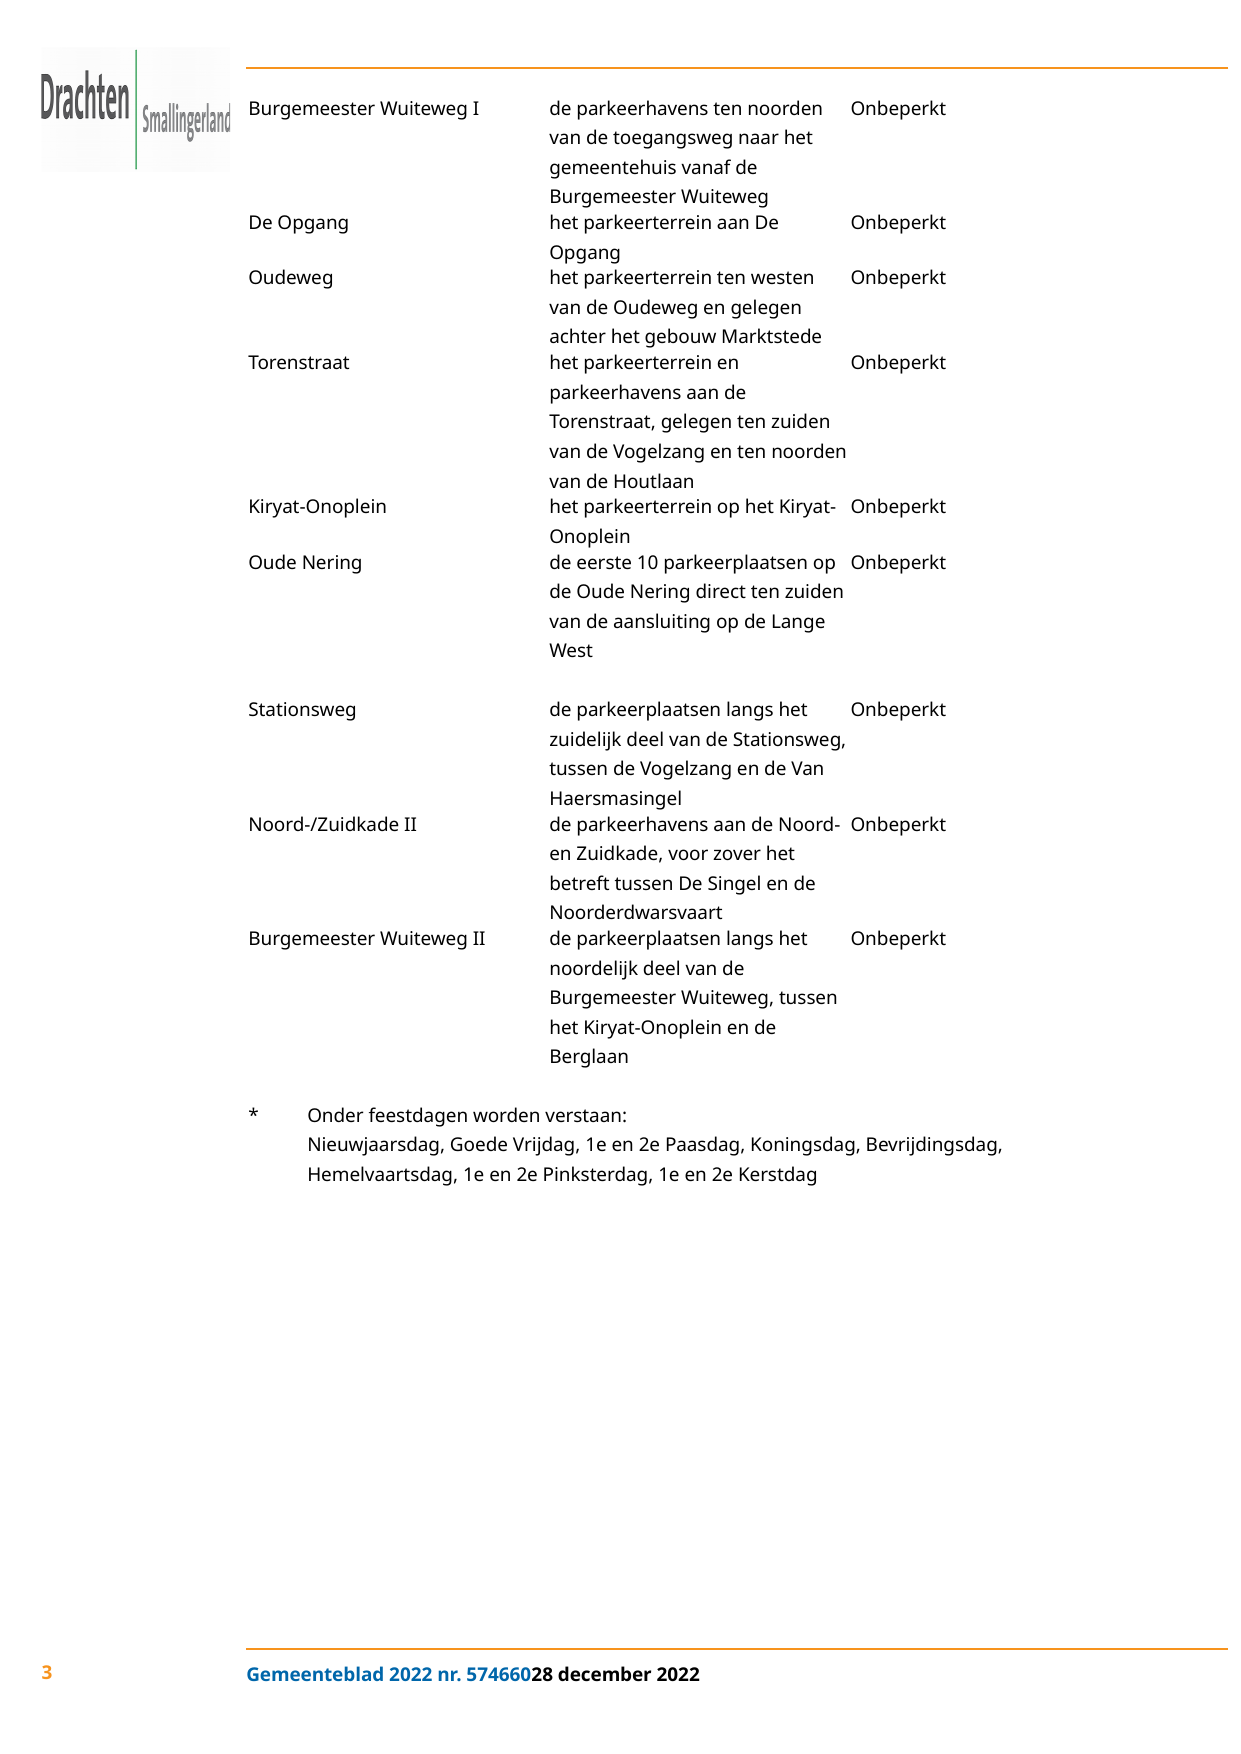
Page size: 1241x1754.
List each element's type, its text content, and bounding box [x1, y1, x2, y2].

table_cell de parkeerhavens aan de Noord- en Zuidkade, voor zover het betreft tussen De Singel en de Noorderdwarsvaart [549, 811, 850, 925]
table_cell Noord-/Zuidkade II [248, 811, 549, 925]
table_cell Onbeperkt [850, 811, 1152, 925]
table_cell Oudeweg [248, 265, 549, 349]
list Nieuwjaarsdag, Goede Vrijdag, 1e en 2e Paasdag, Koningsdag, Bevrijdingsdag, Hemelvaartsdag, 1e en 2e Pinksterdag, 1e en 2e Kerstdag [248, 1132, 1152, 1187]
table_cell Onbeperkt [850, 494, 1152, 549]
table_cell Onbeperkt [850, 549, 1152, 663]
table_cell Onbeperkt [850, 350, 1152, 493]
table_cell het parkeerterrein aan De Opgang [549, 209, 850, 264]
picture [41, 47, 231, 172]
table_cell Oude Nering [248, 549, 549, 663]
table_cell de eerste 10 parkeerplaatsen op de Oude Nering direct ten zuiden van de aansluiting op de Lange West [549, 549, 850, 663]
table_cell Onbeperkt [850, 209, 1152, 264]
table_cell het parkeerterrein ten westen van de Oudeweg en gelegen achter het gebouw Marktstede [549, 265, 850, 349]
table_cell het parkeerterrein en parkeerhavens aan de Torenstraat, gelegen ten zuiden van de Vogelzang en ten noorden van de Houtlaan [549, 350, 850, 493]
table_header de parkeerplaatsen langs het zuidelijk deel van de Stationsweg, tussen de Vogelzang en de Van Haersmasingel [549, 696, 850, 811]
table_cell De Opgang [248, 209, 549, 264]
table_cell Burgemeester Wuiteweg II [248, 925, 549, 1069]
table_cell de parkeerhavens ten noorden van de toegangsweg naar het gemeentehuis vanaf de Burgemeester Wuiteweg [549, 95, 850, 209]
table_cell het parkeerterrein op het Kiryat-Onoplein [549, 494, 850, 549]
list Onder feestdagen worden verstaan: [248, 1102, 1152, 1128]
table_cell Onbeperkt [850, 925, 1152, 1069]
table_cell Kiryat-Onoplein [248, 494, 549, 549]
table_cell Torenstraat [248, 350, 549, 493]
table_cell Onbeperkt [850, 265, 1152, 349]
table_cell de parkeerplaatsen langs het noordelijk deel van de Burgemeester Wuiteweg, tussen het Kiryat-Onoplein en de Berglaan [549, 925, 850, 1069]
table_header Onbeperkt [850, 696, 1152, 811]
table_header Stationsweg [248, 696, 549, 811]
table_cell Burgemeester Wuiteweg I [248, 95, 549, 209]
table_cell Onbeperkt [850, 95, 1152, 209]
